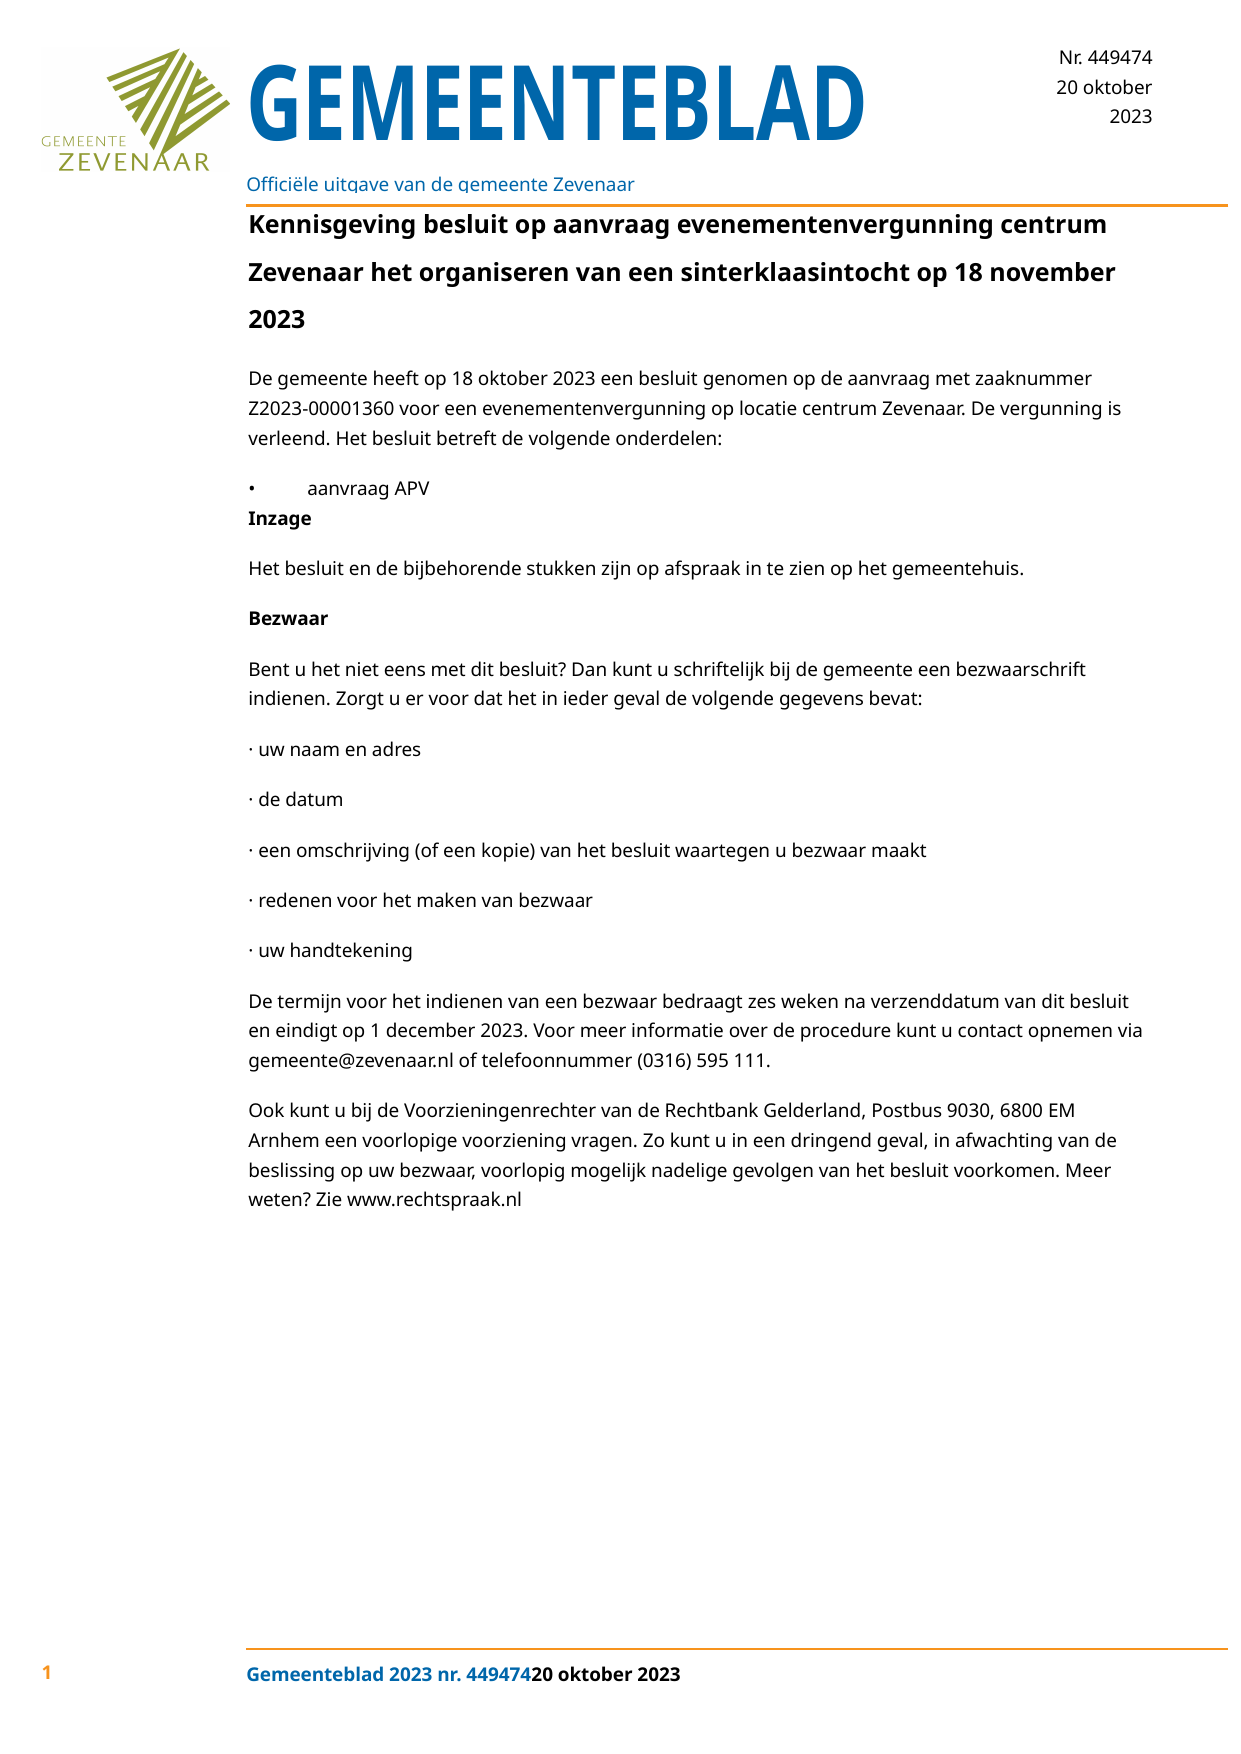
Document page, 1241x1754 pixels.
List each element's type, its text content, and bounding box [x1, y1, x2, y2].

text Het besluit en de bijbehorende stukken zijn op afspraak in te zien op het gemeentehuis. [248, 555, 1152, 581]
text · uw handtekening [248, 938, 1152, 963]
list aanvraag APV [248, 475, 1152, 501]
text De gemeente heeft op 18 oktober 2023 een besluit genomen op de aanvraag met zaaknummer Z2023-00001360 voor een evenementenvergunning op locatie centrum Zevenaar. De vergunning is verleend. Het besluit betreft de volgende onderdelen: [248, 366, 1152, 450]
text · een omschrijving (of een kopie) van het besluit waartegen u bezwaar maakt [248, 837, 1152, 862]
text · uw naam en adres [248, 736, 1152, 762]
text Bezwaar [248, 606, 1152, 631]
text Inzage [248, 505, 1152, 530]
picture [41, 47, 231, 172]
text Bent u het niet eens met dit besluit? Dan kunt u schriftelijk bij de gemeente een bezwaarschrift indienen. Zorgt u er voor dat het in ieder geval de volgende gegevens bevat: [248, 656, 1152, 711]
text Ook kunt u bij de Voorzieningenrechter van de Rechtbank Gelderland, Postbus 9030, 6800 EM Arnhem een voorlopige voorziening vragen. Zo kunt u in een dringend geval, in afwachting van de beslissing op uw bezwaar, voorlopig mogelijk nadelige gevolgen van het besluit voorkomen. Meer weten? Zie www.rechtspraak.nl [248, 1098, 1152, 1212]
text Kennisgeving besluit op aanvraag evenementenvergunning centrum Zevenaar het organiseren van een sinterklaasintocht op 18 november 2023 [248, 207, 1152, 336]
text · redenen voor het maken van bezwaar [248, 887, 1152, 913]
text · de datum [248, 786, 1152, 812]
text De termijn voor het indienen van een bezwaar bedraagt zes weken na verzenddatum van dit besluit en eindigt op 1 december 2023. Voor meer informatie over de procedure kunt u contact opnemen via gemeente@zevenaar.nl of telefoonnummer (0316) 595 111. [248, 988, 1152, 1073]
